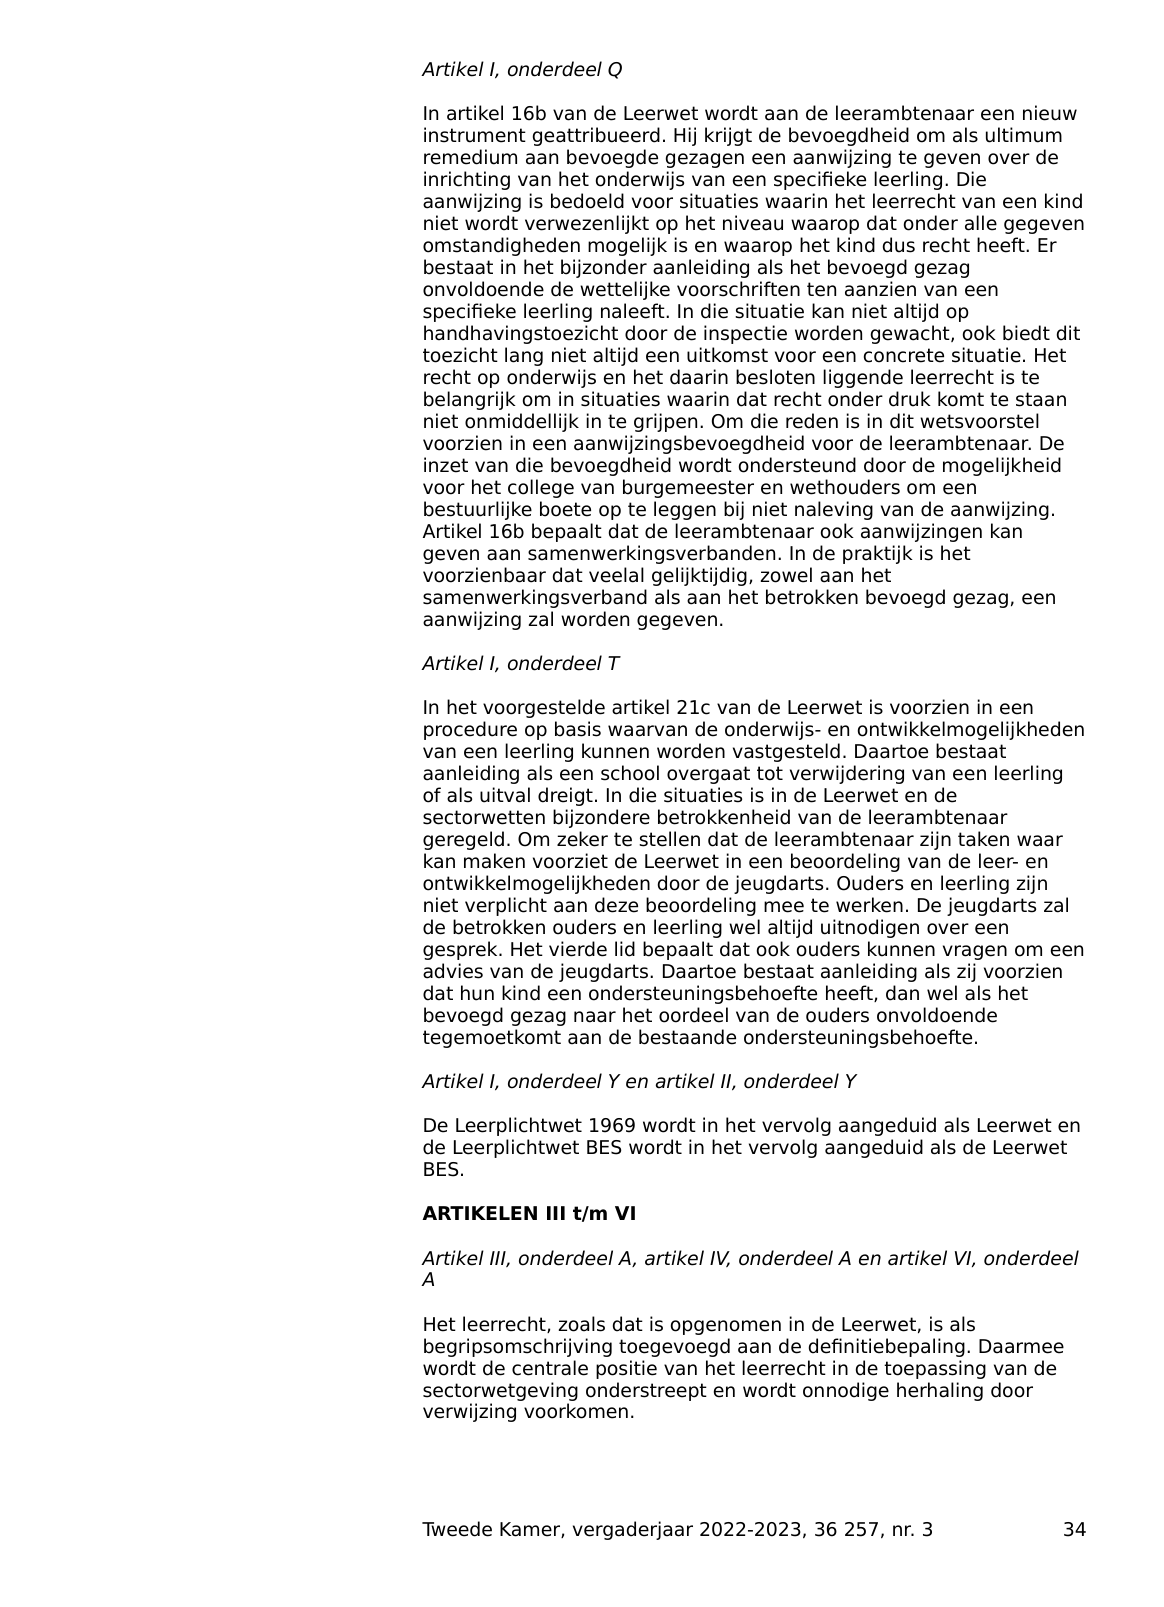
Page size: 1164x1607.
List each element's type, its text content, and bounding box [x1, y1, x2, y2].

text De Leerplichtwet 1969 wordt in het vervolg aangeduid als Leerwet en de Leerplichtwet BES wordt in het vervolg aangeduid als de Leerwet BES. [422, 1115, 1087, 1181]
text Het leerrecht, zoals dat is opgenomen in de Leerwet, is als begripsomschrijving toegevoegd aan de definitiebepaling. Daarmee wordt de centrale positie van het leerrecht in de toepassing van de sectorwetgeving onderstreept en wordt onnodige herhaling door verwijzing voorkomen. [422, 1313, 1087, 1423]
subtitle Artikel III, onderdeel A, artikel IV, onderdeel A en artikel VI, onderdeel A [422, 1247, 1087, 1291]
subtitle Artikel I, onderdeel Q [422, 59, 1087, 81]
subtitle Artikel I, onderdeel T [422, 653, 1087, 675]
text In het voorgestelde artikel 21c van de Leerwet is voorzien in een procedure op basis waarvan de onderwijs- en ontwikkelmogelijkheden van een leerling kunnen worden vastgesteld. Daartoe bestaat aanleiding als een school overgaat tot verwijdering van een leerling of als uitval dreigt. In die situaties is in de Leerwet en de sectorwetten bijzondere betrokkenheid van de leerambtenaar geregeld. Om zeker te stellen dat de leerambtenaar zijn taken waar kan maken voorziet de Leerwet in een beoordeling van de leer- en ontwikkelmogelijkheden door de jeugdarts. Ouders en leerling zijn niet verplicht aan deze beoordeling mee te werken. De jeugdarts zal de betrokken ouders en leerling wel altijd uitnodigen over een gesprek. Het vierde lid bepaalt dat ook ouders kunnen vragen om een advies van de jeugdarts. Daartoe bestaat aanleiding als zij voorzien dat hun kind een ondersteuningsbehoefte heeft, dan wel als het bevoegd gezag naar het oordeel van de ouders onvoldoende tegemoetkomt aan de bestaande ondersteuningsbehoefte. [422, 697, 1087, 1049]
subtitle ARTIKELEN III t/m VI [422, 1203, 1087, 1225]
subtitle Artikel I, onderdeel Y en artikel II, onderdeel Y [422, 1071, 1087, 1093]
text In artikel 16b van de Leerwet wordt aan de leerambtenaar een nieuw instrument geattribueerd. Hij krijgt de bevoegdheid om als ultimum remedium aan bevoegde gezagen een aanwijzing te geven over de inrichting van het onderwijs van een specifieke leerling. Die aanwijzing is bedoeld voor situaties waarin het leerrecht van een kind niet wordt verwezenlijkt op het niveau waarop dat onder alle gegeven omstandigheden mogelijk is en waarop het kind dus recht heeft. Er bestaat in het bijzonder aanleiding als het bevoegd gezag onvoldoende de wettelijke voorschriften ten aanzien van een specifieke leerling naleeft. In die situatie kan niet altijd op handhavingstoezicht door de inspectie worden gewacht, ook biedt dit toezicht lang niet altijd een uitkomst voor een concrete situatie. Het recht op onderwijs en het daarin besloten liggende leerrecht is te belangrijk om in situaties waarin dat recht onder druk komt te staan niet onmiddellijk in te grijpen. Om die reden is in dit wetsvoorstel voorzien in een aanwijzingsbevoegdheid voor de leerambtenaar. De inzet van die bevoegdheid wordt ondersteund door de mogelijkheid voor het college van burgemeester en wethouders om een bestuurlijke boete op te leggen bij niet naleving van de aanwijzing. Artikel 16b bepaalt dat de leerambtenaar ook aanwijzingen kan geven aan samenwerkingsverbanden. In de praktijk is het voorzienbaar dat veelal gelijktijdig, zowel aan het samenwerkingsverband als aan het betrokken bevoegd gezag, een aanwijzing zal worden gegeven. [422, 103, 1087, 631]
